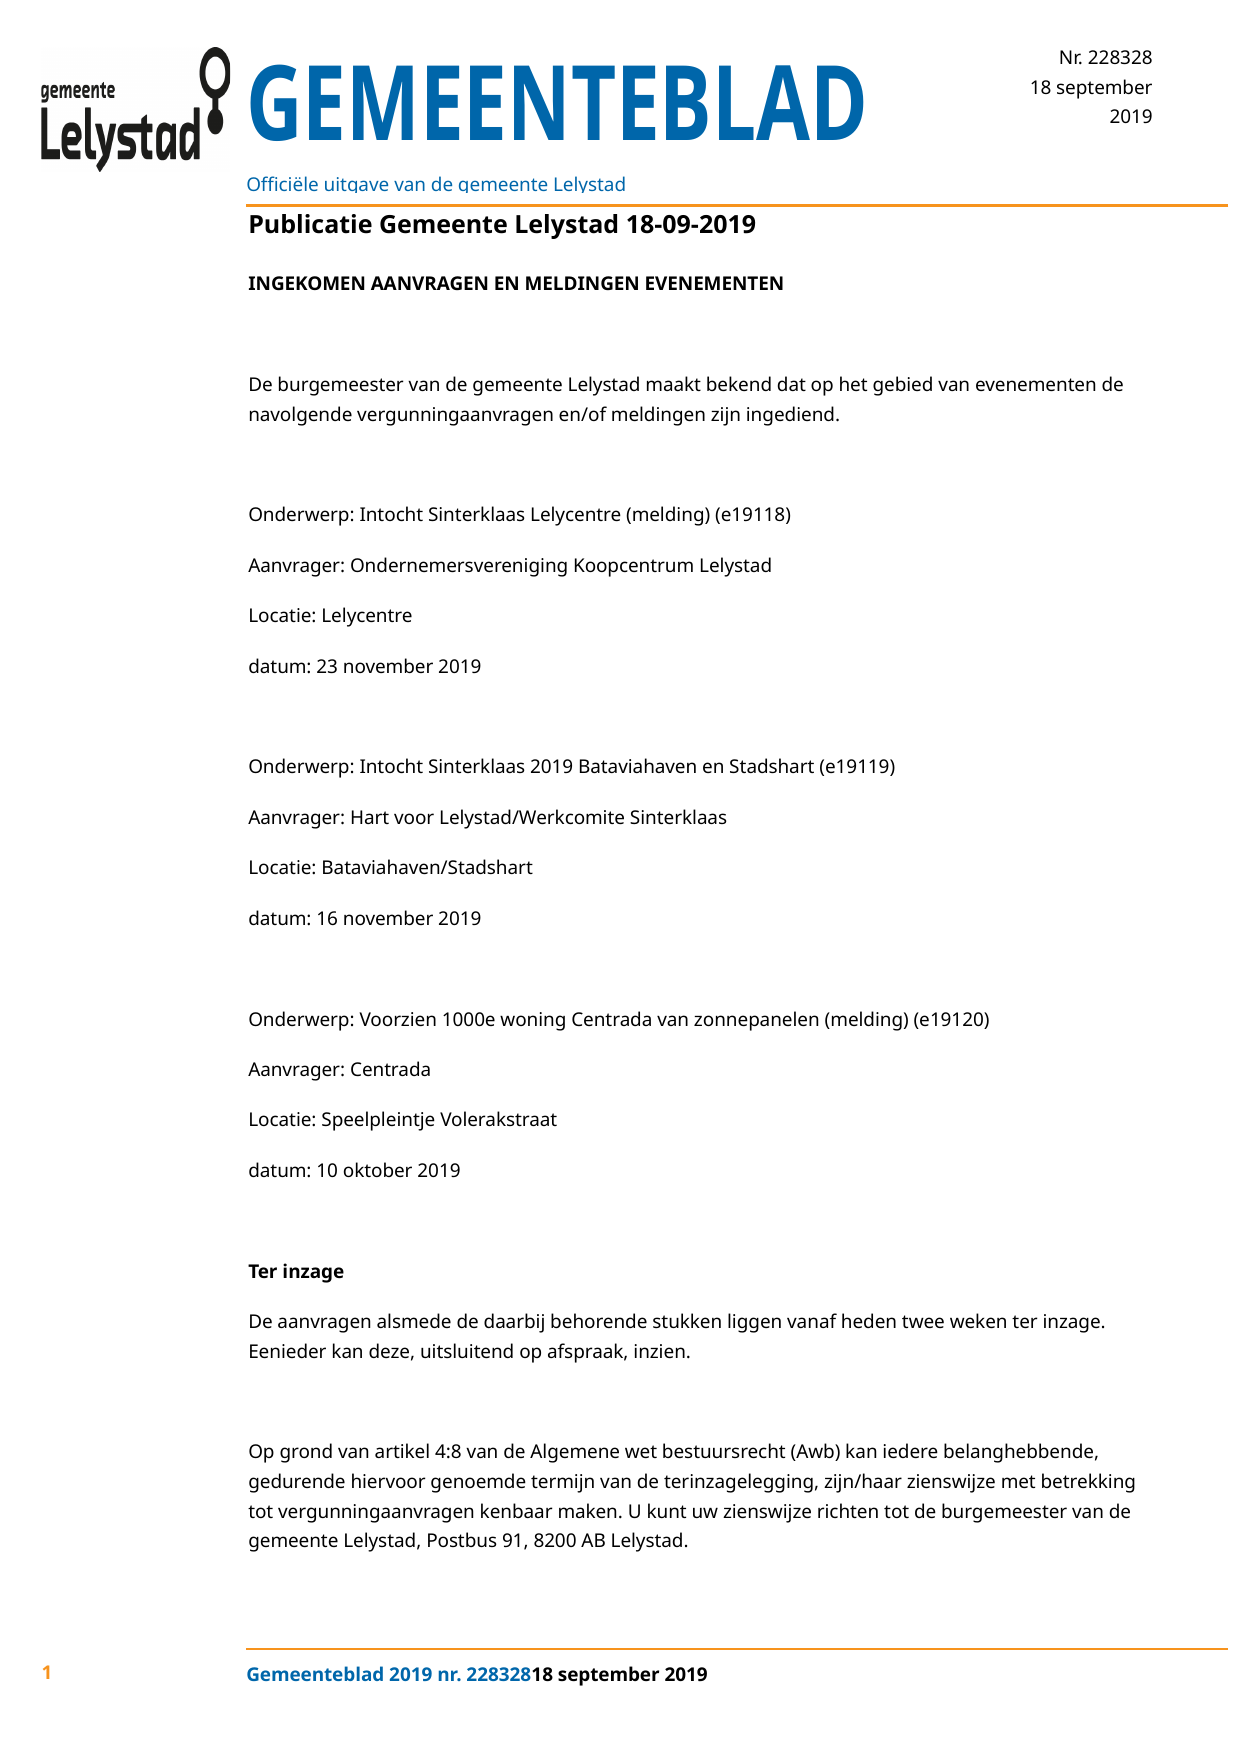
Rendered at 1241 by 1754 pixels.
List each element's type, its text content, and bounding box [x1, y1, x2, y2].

text INGEKOMEN AANVRAGEN EN MELDINGEN EVENEMENTEN [248, 270, 1152, 296]
text datum: 10 oktober 2019 [248, 1157, 1152, 1183]
text Aanvrager: Ondernemersvereniging Koopcentrum Lelystad [248, 552, 1152, 578]
text Publicatie Gemeente Lelystad 18-09-2019 [248, 207, 1152, 241]
text Onderwerp: Voorzien 1000e woning Centrada van zonnepanelen (melding) (e19120) [248, 1006, 1152, 1031]
text De aanvragen alsmede de daarbij behorende stukken liggen vanaf heden twee weken ter inzage. Eenieder kan deze, uitsluitend op afspraak, inzien. [248, 1308, 1152, 1363]
text Locatie: Lelycentre [248, 602, 1152, 628]
text Onderwerp: Intocht Sinterklaas Lelycentre (melding) (e19118) [248, 502, 1152, 527]
text Aanvrager: Hart voor Lelystad/Werkcomite Sinterklaas [248, 804, 1152, 830]
text datum: 16 november 2019 [248, 905, 1152, 931]
text De burgemeester van de gemeente Lelystad maakt bekend dat op het gebied van evenementen de navolgende vergunningaanvragen en/of meldingen zijn ingediend. [248, 371, 1152, 426]
picture [41, 47, 231, 172]
text Ter inzage [248, 1258, 1152, 1283]
text Aanvrager: Centrada [248, 1056, 1152, 1082]
text Locatie: Speelpleintje Volerakstraat [248, 1107, 1152, 1132]
text Op grond van artikel 4:8 van de Algemene wet bestuursrecht (Awb) kan iedere belanghebbende, gedurende hiervoor genoemde termijn van de terinzagelegging, zijn/haar zienswijze met betrekking tot vergunningaanvragen kenbaar maken. U kunt uw zienswijze richten tot de burgemeester van de gemeente Lelystad, Postbus 91, 8200 AB Lelystad. [248, 1439, 1152, 1553]
text datum: 23 november 2019 [248, 653, 1152, 678]
text Locatie: Bataviahaven/Stadshart [248, 854, 1152, 880]
text Onderwerp: Intocht Sinterklaas 2019 Bataviahaven en Stadshart (e19119) [248, 754, 1152, 779]
